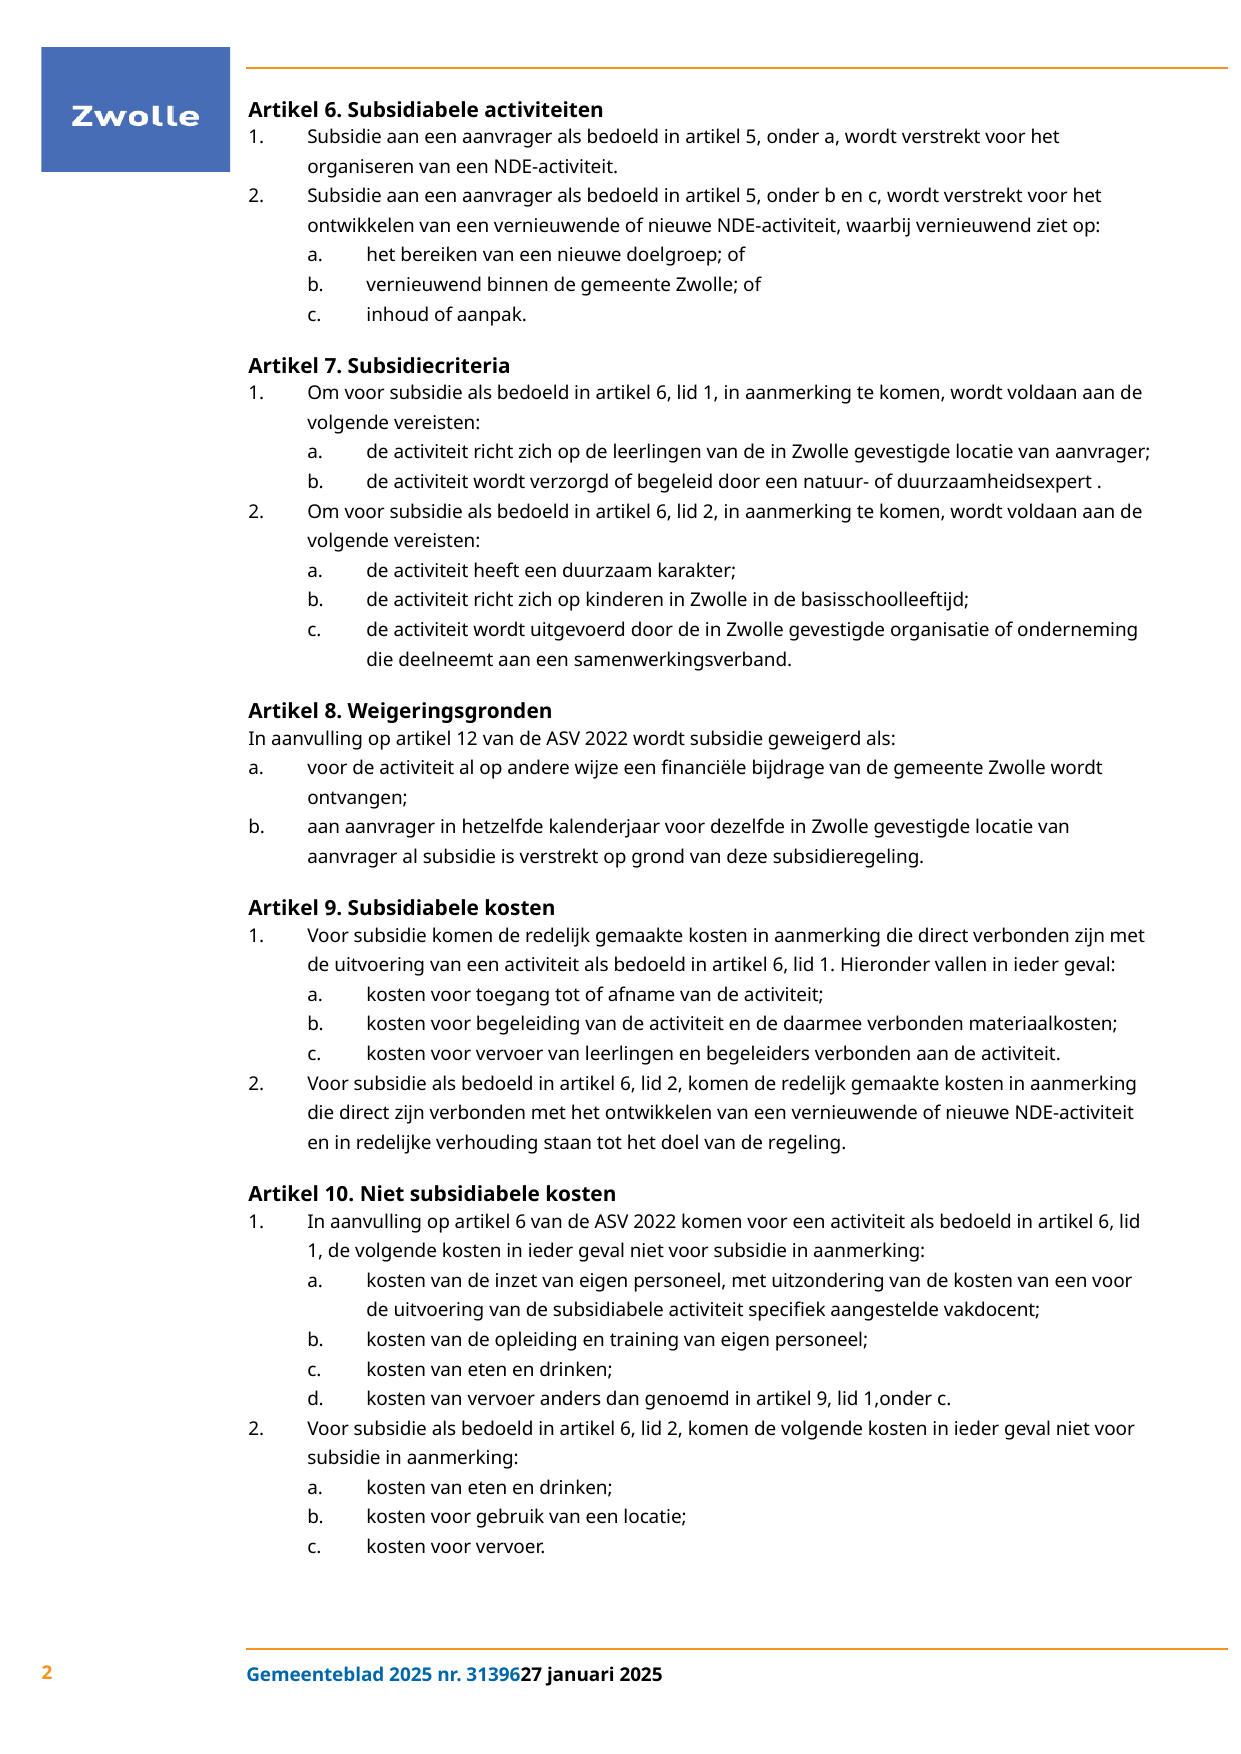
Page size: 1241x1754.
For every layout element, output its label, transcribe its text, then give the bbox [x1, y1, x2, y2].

list de activiteit richt zich op kinderen in Zwolle in de basisschoolleeftijd; [307, 587, 1152, 612]
list aan aanvrager in hetzelfde kalenderjaar voor dezelfde in Zwolle gevestigde locatie van aanvrager al subsidie is verstrekt op grond van deze subsidieregeling. [248, 813, 1152, 869]
list Om voor subsidie als bedoeld in artikel 6, lid 2, in aanmerking te komen, wordt voldaan aan de volgende vereisten: [248, 498, 1152, 553]
list de activiteit wordt verzorgd of begeleid door een natuur- of duurzaamheidsexpert . [307, 468, 1152, 494]
list kosten van eten en drinken; [307, 1474, 1152, 1500]
list Om voor subsidie als bedoeld in artikel 6, lid 1, in aanmerking te komen, wordt voldaan aan de volgende vereisten: [248, 379, 1152, 435]
list kosten van eten en drinken; [307, 1356, 1152, 1381]
list voor de activiteit al op andere wijze een financiële bijdrage van de gemeente Zwolle wordt ontvangen; [248, 754, 1152, 809]
list vernieuwend binnen de gemeente Zwolle; of [307, 271, 1152, 297]
list kosten van de inzet van eigen personeel, met uitzondering van de kosten van een voor de uitvoering van de subsidiabele activiteit specifiek aangestelde vakdocent; [307, 1267, 1152, 1322]
list kosten voor gebruik van een locatie; [307, 1504, 1152, 1529]
text Artikel 7. Subsidiecriteria [248, 351, 1152, 379]
list het bereiken van een nieuwe doelgroep; of [307, 242, 1152, 267]
text Artikel 10. Niet subsidiabele kosten [248, 1179, 1152, 1208]
text In aanvulling op artikel 12 van de ASV 2022 wordt subsidie geweigerd als: [248, 725, 1152, 750]
list de activiteit wordt uitgevoerd door de in Zwolle gevestigde organisatie of onderneming die deelneemt aan een samenwerkingsverband. [307, 616, 1152, 672]
list Subsidie aan een aanvrager als bedoeld in artikel 5, onder b en c, wordt verstrekt voor het ontwikkelen van een vernieuwende of nieuwe NDE-activiteit, waarbij vernieuwend ziet op: [248, 182, 1152, 238]
picture [41, 47, 231, 172]
list Voor subsidie als bedoeld in artikel 6, lid 2, komen de redelijk gemaakte kosten in aanmerking die direct zijn verbonden met het ontwikkelen van een vernieuwende of nieuwe NDE-activiteit en in redelijke verhouding staan tot het doel van de regeling. [248, 1070, 1152, 1155]
list kosten voor begeleiding van de activiteit en de daarmee verbonden materiaalkosten; [307, 1011, 1152, 1036]
list de activiteit richt zich op de leerlingen van de in Zwolle gevestigde locatie van aanvrager; [307, 439, 1152, 464]
list kosten van vervoer anders dan genoemd in artikel 9, lid 1,onder c. [307, 1385, 1152, 1411]
list kosten voor vervoer van leerlingen en begeleiders verbonden aan de activiteit. [307, 1040, 1152, 1066]
text Artikel 9. Subsidiabele kosten [248, 893, 1152, 922]
list kosten voor vervoer. [307, 1533, 1152, 1559]
list kosten voor toegang tot of afname van de activiteit; [307, 981, 1152, 1007]
list Voor subsidie als bedoeld in artikel 6, lid 2, komen de volgende kosten in ieder geval niet voor subsidie in aanmerking: [248, 1415, 1152, 1470]
list inhoud of aanpak. [307, 301, 1152, 326]
list In aanvulling op artikel 6 van de ASV 2022 komen voor een activiteit als bedoeld in artikel 6, lid 1, de volgende kosten in ieder geval niet voor subsidie in aanmerking: [248, 1208, 1152, 1263]
text Artikel 6. Subsidiabele activiteiten [248, 95, 1152, 123]
list Voor subsidie komen de redelijk gemaakte kosten in aanmerking die direct verbonden zijn met de uitvoering van een activiteit als bedoeld in artikel 6, lid 1. Hieronder vallen in ieder geval: [248, 922, 1152, 977]
list de activiteit heeft een duurzaam karakter; [307, 557, 1152, 583]
text Artikel 8. Weigeringsgronden [248, 696, 1152, 725]
list Subsidie aan een aanvrager als bedoeld in artikel 5, onder a, wordt verstrekt voor het organiseren van een NDE-activiteit. [248, 123, 1152, 178]
list kosten van de opleiding en training van eigen personeel; [307, 1326, 1152, 1352]
